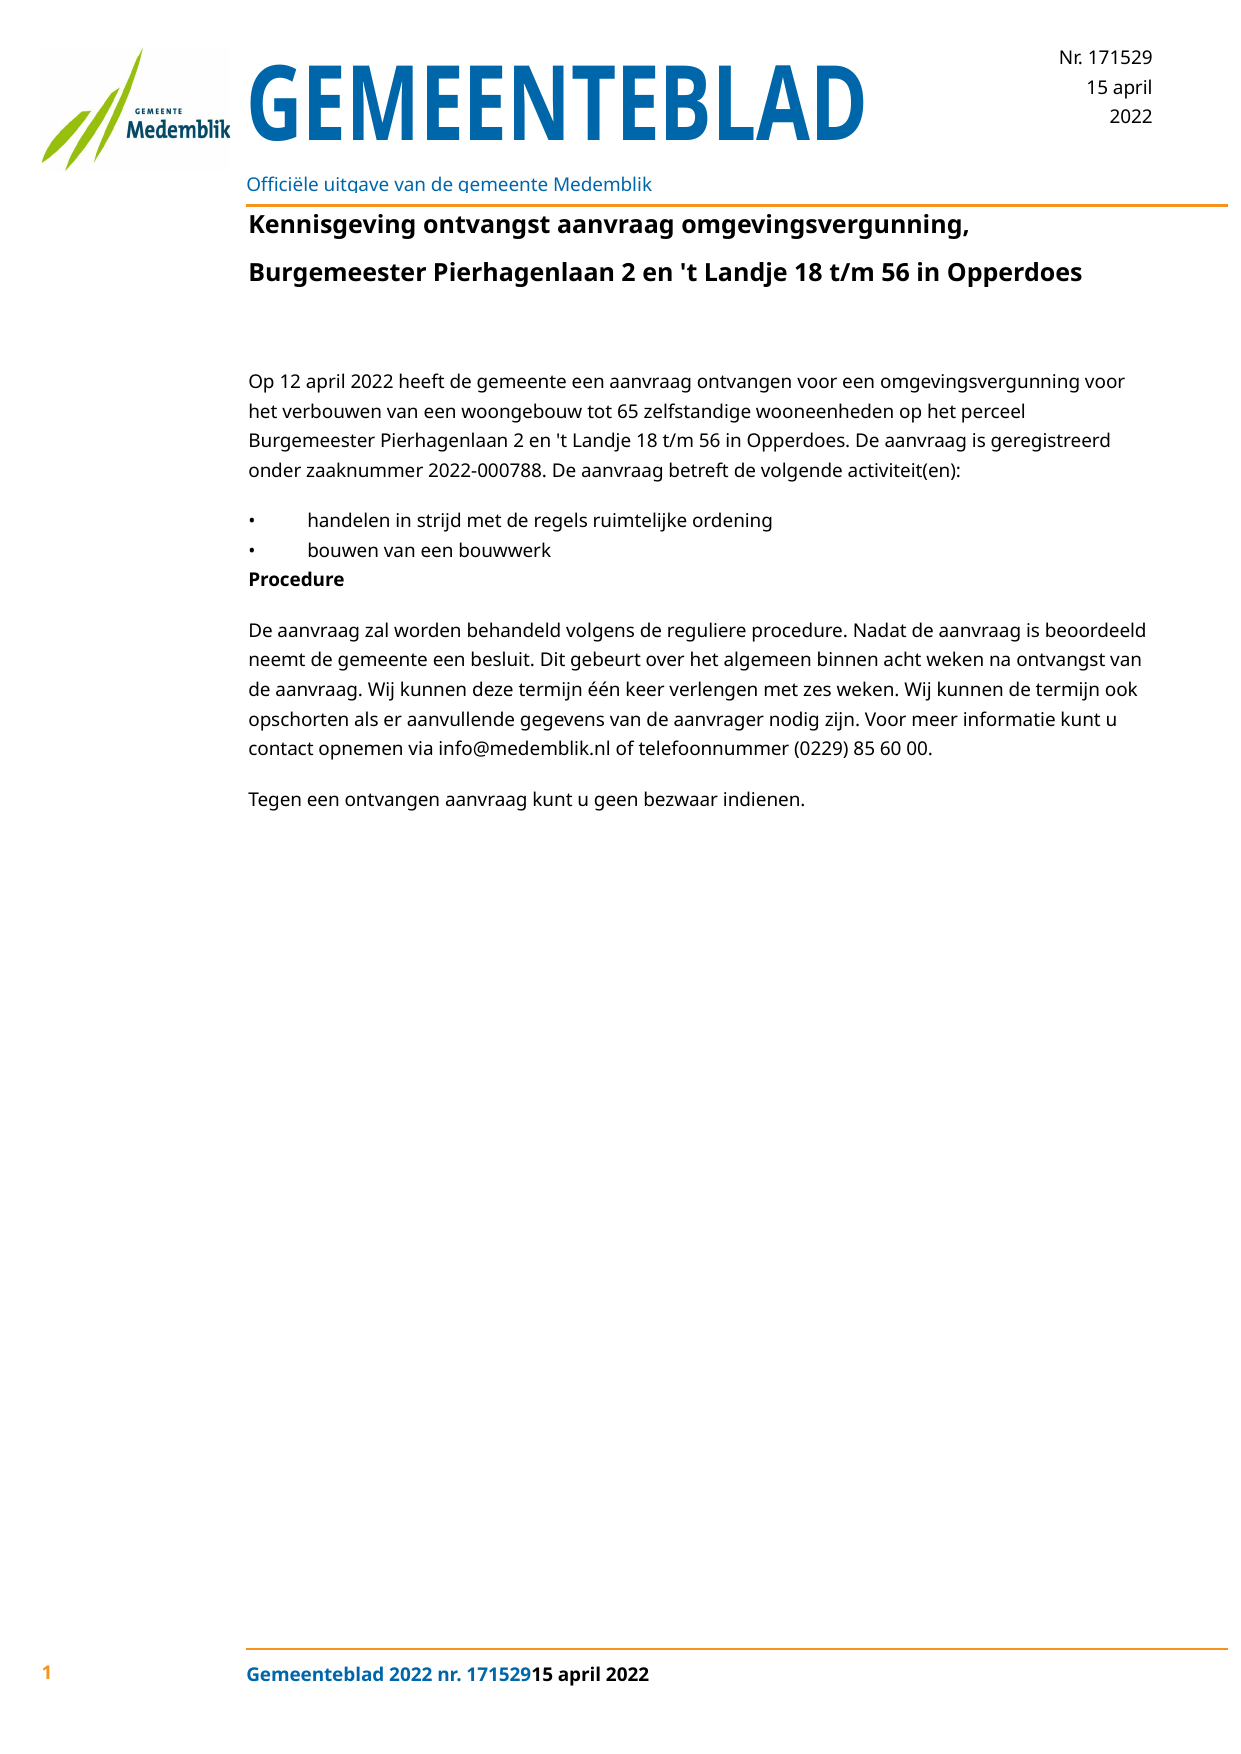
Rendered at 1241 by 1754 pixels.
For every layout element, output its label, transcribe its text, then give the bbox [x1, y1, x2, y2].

text Tegen een ontvangen aanvraag kunt u geen bezwaar indienen. [248, 786, 1152, 812]
text Kennisgeving ontvangst aanvraag omgevingsvergunning, Burgemeester Pierhagenlaan 2 en 't Landje 18 t/m 56 in Opperdoes [248, 207, 1152, 288]
text Op 12 april 2022 heeft de gemeente een aanvraag ontvangen voor een omgevingsvergunning voor het verbouwen van een woongebouw tot 65 zelfstandige wooneenheden op het perceel Burgemeester Pierhagenlaan 2 en 't Landje 18 t/m 56 in Opperdoes. De aanvraag is geregistreerd onder zaaknummer 2022-000788. De aanvraag betreft de volgende activiteit(en): [248, 368, 1152, 483]
list handelen in strijd met de regels ruimtelijke ordening [248, 507, 1152, 533]
text Procedure [248, 567, 1152, 592]
text De aanvraag zal worden behandeld volgens de reguliere procedure. Nadat de aanvraag is beoordeeld neemt de gemeente een besluit. Dit gebeurt over het algemeen binnen acht weken na ontvangst van de aanvraag. Wij kunnen deze termijn één keer verlengen met zes weken. Wij kunnen de termijn ook opschorten als er aanvullende gegevens van de aanvrager nodig zijn. Voor meer informatie kunt u contact opnemen via info@medemblik.nl of telefoonnummer (0229) 85 60 00. [248, 617, 1152, 761]
list bouwen van een bouwwerk [248, 537, 1152, 563]
picture [41, 47, 231, 172]
